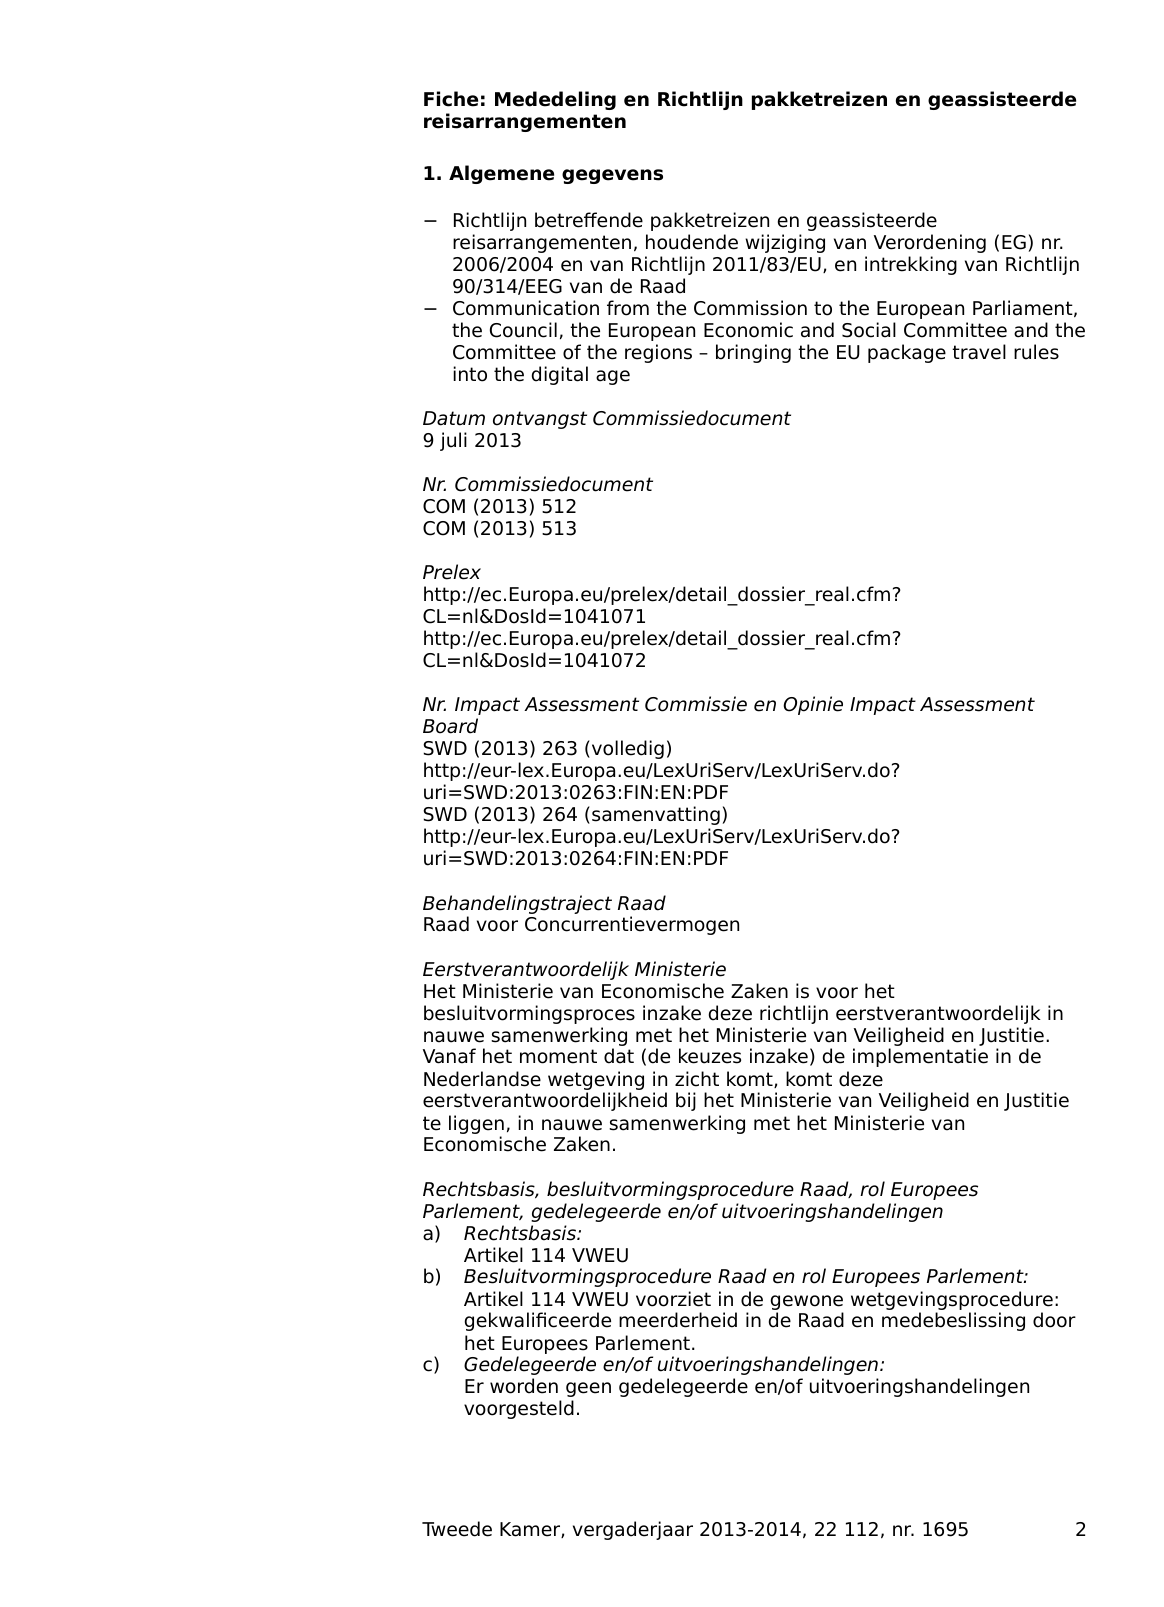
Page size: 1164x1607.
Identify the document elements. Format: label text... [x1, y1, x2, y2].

text Nr. Impact Assessment Commissie en Opinie Impact Assessment Board [422, 694, 1087, 738]
text a) Rechtsbasis: [422, 1222, 1087, 1244]
text COM (2013) 512 [422, 496, 1087, 518]
text http://ec.Europa.eu/prelex/detail_dossier_real.cfm?CL=nl&DosId=1041071 [422, 584, 1087, 628]
text COM (2013) 513 [422, 518, 1087, 540]
text c) Gedelegeerde en/of uitvoeringshandelingen: [422, 1354, 1087, 1376]
text Artikel 114 VWEU [464, 1244, 1087, 1266]
text http://eur-lex.Europa.eu/LexUriServ/LexUriServ.do?uri=SWD:2013:0264:FIN:EN:PDF [422, 826, 1087, 870]
text http://eur-lex.Europa.eu/LexUriServ/LexUriServ.do?uri=SWD:2013:0263:FIN:EN:PDF [422, 760, 1087, 804]
text Nr. Commissiedocument [422, 474, 1087, 496]
text Artikel 114 VWEU voorziet in de gewone wetgevingsprocedure: gekwalificeerde meerderheid in de Raad en medebeslissing door het Europees Parlement. [464, 1288, 1087, 1354]
text − Richtlijn betreffende pakketreizen en geassisteerde reisarrangementen, houdende wijziging van Verordening (EG) nr. 2006/2004 en van Richtlijn 2011/83/EU, en intrekking van Richtlijn 90/314/EEG van de Raad [422, 210, 1087, 298]
subtitle Fiche: Mededeling en Richtlijn pakketreizen en geassisteerde reisarrangementen [422, 89, 1087, 133]
text SWD (2013) 264 (samenvatting) [422, 804, 1087, 826]
text Er worden geen gedelegeerde en/of uitvoeringshandelingen voorgesteld. [464, 1376, 1087, 1420]
text − Communication from the Commission to the European Parliament, the Council, the European Economic and Social Committee and the Committee of the regions – bringing the EU package travel rules into the digital age [422, 298, 1087, 386]
text Prelex [422, 562, 1087, 584]
text 9 juli 2013 [422, 430, 1087, 452]
text Datum ontvangst Commissiedocument [422, 408, 1087, 430]
text Behandelingstraject Raad [422, 892, 1087, 914]
subtitle 1. Algemene gegevens [422, 163, 1087, 185]
text Het Ministerie van Economische Zaken is voor het besluitvormingsproces inzake deze richtlijn eerstverantwoordelijk in nauwe samenwerking met het Ministerie van Veiligheid en Justitie. Vanaf het moment dat (de keuzes inzake) de implementatie in de Nederlandse wetgeving in zicht komt, komt deze eerstverantwoordelijkheid bij het Ministerie van Veiligheid en Justitie te liggen, in nauwe samenwerking met het Ministerie van Economische Zaken. [422, 981, 1087, 1156]
text Raad voor Concurrentievermogen [422, 914, 1087, 936]
text Rechtsbasis, besluitvormingsprocedure Raad, rol Europees Parlement, gedelegeerde en/of uitvoeringshandelingen [422, 1178, 1087, 1222]
text Eerstverantwoordelijk Ministerie [422, 958, 1087, 981]
text SWD (2013) 263 (volledig) [422, 738, 1087, 760]
text b) Besluitvormingsprocedure Raad en rol Europees Parlement: [422, 1266, 1087, 1288]
text http://ec.Europa.eu/prelex/detail_dossier_real.cfm?CL=nl&DosId=1041072 [422, 628, 1087, 672]
